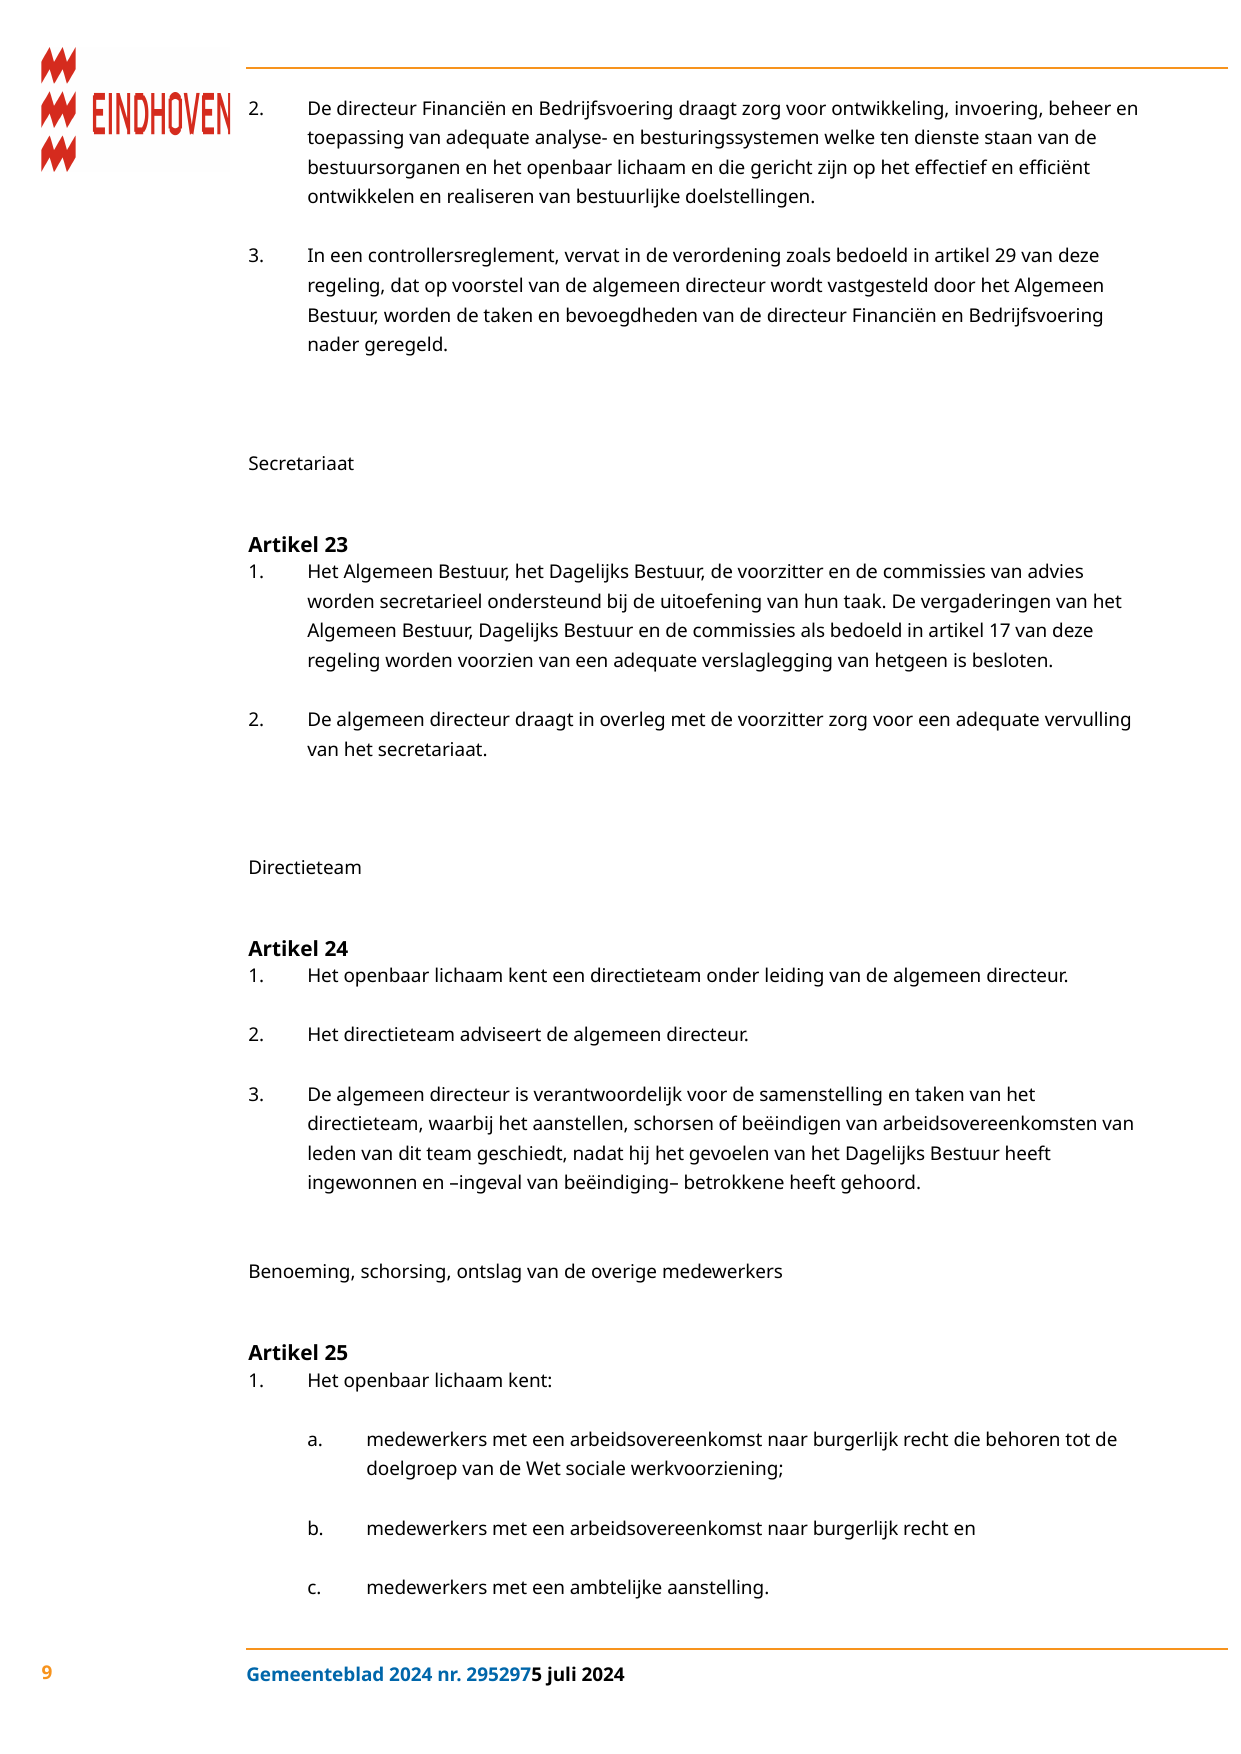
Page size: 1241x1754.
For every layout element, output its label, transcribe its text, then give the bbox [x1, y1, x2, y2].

list De directeur Financiën en Bedrijfsvoering draagt zorg voor ontwikkeling, invoering, beheer en toepassing van adequate analyse- en besturingssystemen welke ten dienste staan van de bestuursorganen en het openbaar lichaam en die gericht zijn op het effectief en efficiënt ontwikkelen en realiseren van bestuurlijke doelstellingen. [248, 95, 1152, 209]
list In een controllersreglement, vervat in de verordening zoals bedoeld in artikel 29 van deze regeling, dat op voorstel van de algemeen directeur wordt vastgesteld door het Algemeen Bestuur, worden de taken en bevoegdheden van de directeur Financiën en Bedrijfsvoering nader geregeld. [248, 243, 1152, 357]
list De algemeen directeur is verantwoordelijk voor de samenstelling en taken van het directieteam, waarbij het aanstellen, schorsen of beëindigen van arbeidsovereenkomsten van leden van dit team geschiedt, nadat hij het gevoelen van het Dagelijks Bestuur heeft ingewonnen en –ingeval van beëindiging– betrokkene heeft gehoord. [248, 1081, 1152, 1195]
text Secretariaat [248, 450, 1152, 476]
list medewerkers met een arbeidsovereenkomst naar burgerlijk recht en [307, 1515, 1152, 1540]
picture [41, 47, 231, 172]
text Artikel 25 [248, 1338, 1152, 1367]
list De algemeen directeur draagt in overleg met de voorzitter zorg voor een adequate vervulling van het secretariaat. [248, 706, 1152, 761]
list Het Algemeen Bestuur, het Dagelijks Bestuur, de voorzitter en de commissies van advies worden secretarieel ondersteund bij de uitoefening van hun taak. De vergaderingen van het Algemeen Bestuur, Dagelijks Bestuur en de commissies als bedoeld in artikel 17 van deze regeling worden voorzien van een adequate verslaglegging van hetgeen is besloten. [248, 558, 1152, 673]
list Het directieteam adviseert de algemeen directeur. [248, 1022, 1152, 1047]
text Benoeming, schorsing, ontslag van de overige medewerkers [248, 1258, 1152, 1284]
list medewerkers met een arbeidsovereenkomst naar burgerlijk recht die behoren tot de doelgroep van de Wet sociale werkvoorziening; [307, 1426, 1152, 1481]
text Artikel 23 [248, 530, 1152, 558]
list Het openbaar lichaam kent: [248, 1367, 1152, 1392]
text Artikel 24 [248, 934, 1152, 962]
text Directieteam [248, 854, 1152, 880]
list medewerkers met een ambtelijke aanstelling. [307, 1574, 1152, 1599]
list Het openbaar lichaam kent een directieteam onder leiding van de algemeen directeur. [248, 962, 1152, 988]
